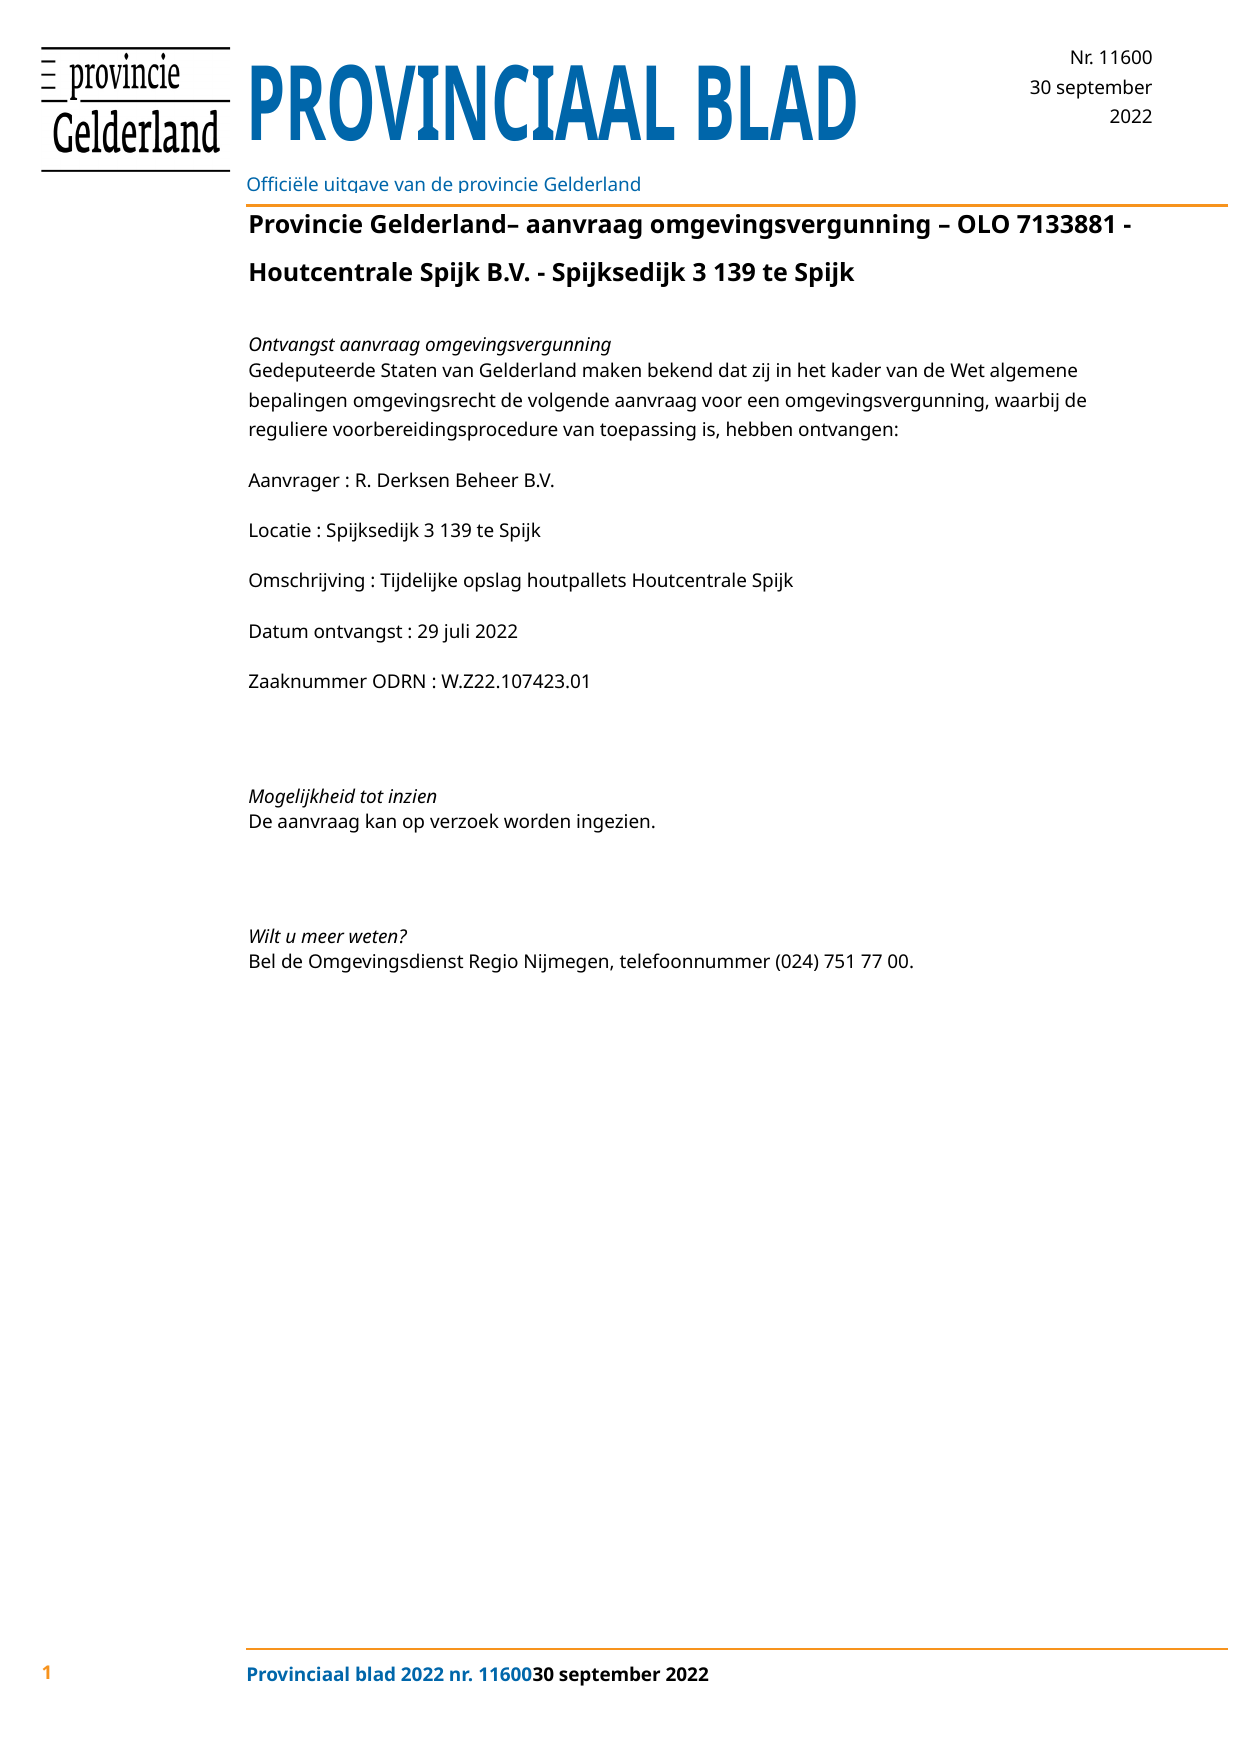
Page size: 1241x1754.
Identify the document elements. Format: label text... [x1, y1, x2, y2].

text Mogelijkheid tot inzien [248, 783, 1152, 808]
text Bel de Omgevingsdienst Regio Nijmegen, telefoonnummer (024) 751 77 00. [248, 949, 1152, 974]
text Datum ontvangst : 29 juli 2022 [248, 618, 1152, 644]
text Aanvrager : R. Derksen Beheer B.V. [248, 467, 1152, 492]
text Locatie : Spijksedijk 3 139 te Spijk [248, 517, 1152, 543]
text De aanvraag kan op verzoek worden ingezien. [248, 808, 1152, 834]
text Wilt u meer weten? [248, 923, 1152, 949]
text Gedeputeerde Staten van Gelderland maken bekend dat zij in het kader van de Wet algemene bepalingen omgevingsrecht de volgende aanvraag voor een omgevingsvergunning, waarbij de reguliere voorbereidingsprocedure van toepassing is, hebben ontvangen: [248, 357, 1152, 442]
text Ontvangst aanvraag omgevingsvergunning [248, 331, 1152, 357]
text Provincie Gelderland– aanvraag omgevingsvergunning – OLO 7133881 - Houtcentrale Spijk B.V. - Spijksedijk 3 139 te Spijk [248, 207, 1152, 288]
text Omschrijving : Tijdelijke opslag houtpallets Houtcentrale Spijk [248, 568, 1152, 593]
picture [41, 47, 231, 172]
text Zaaknummer ODRN : W.Z22.107423.01 [248, 668, 1152, 694]
